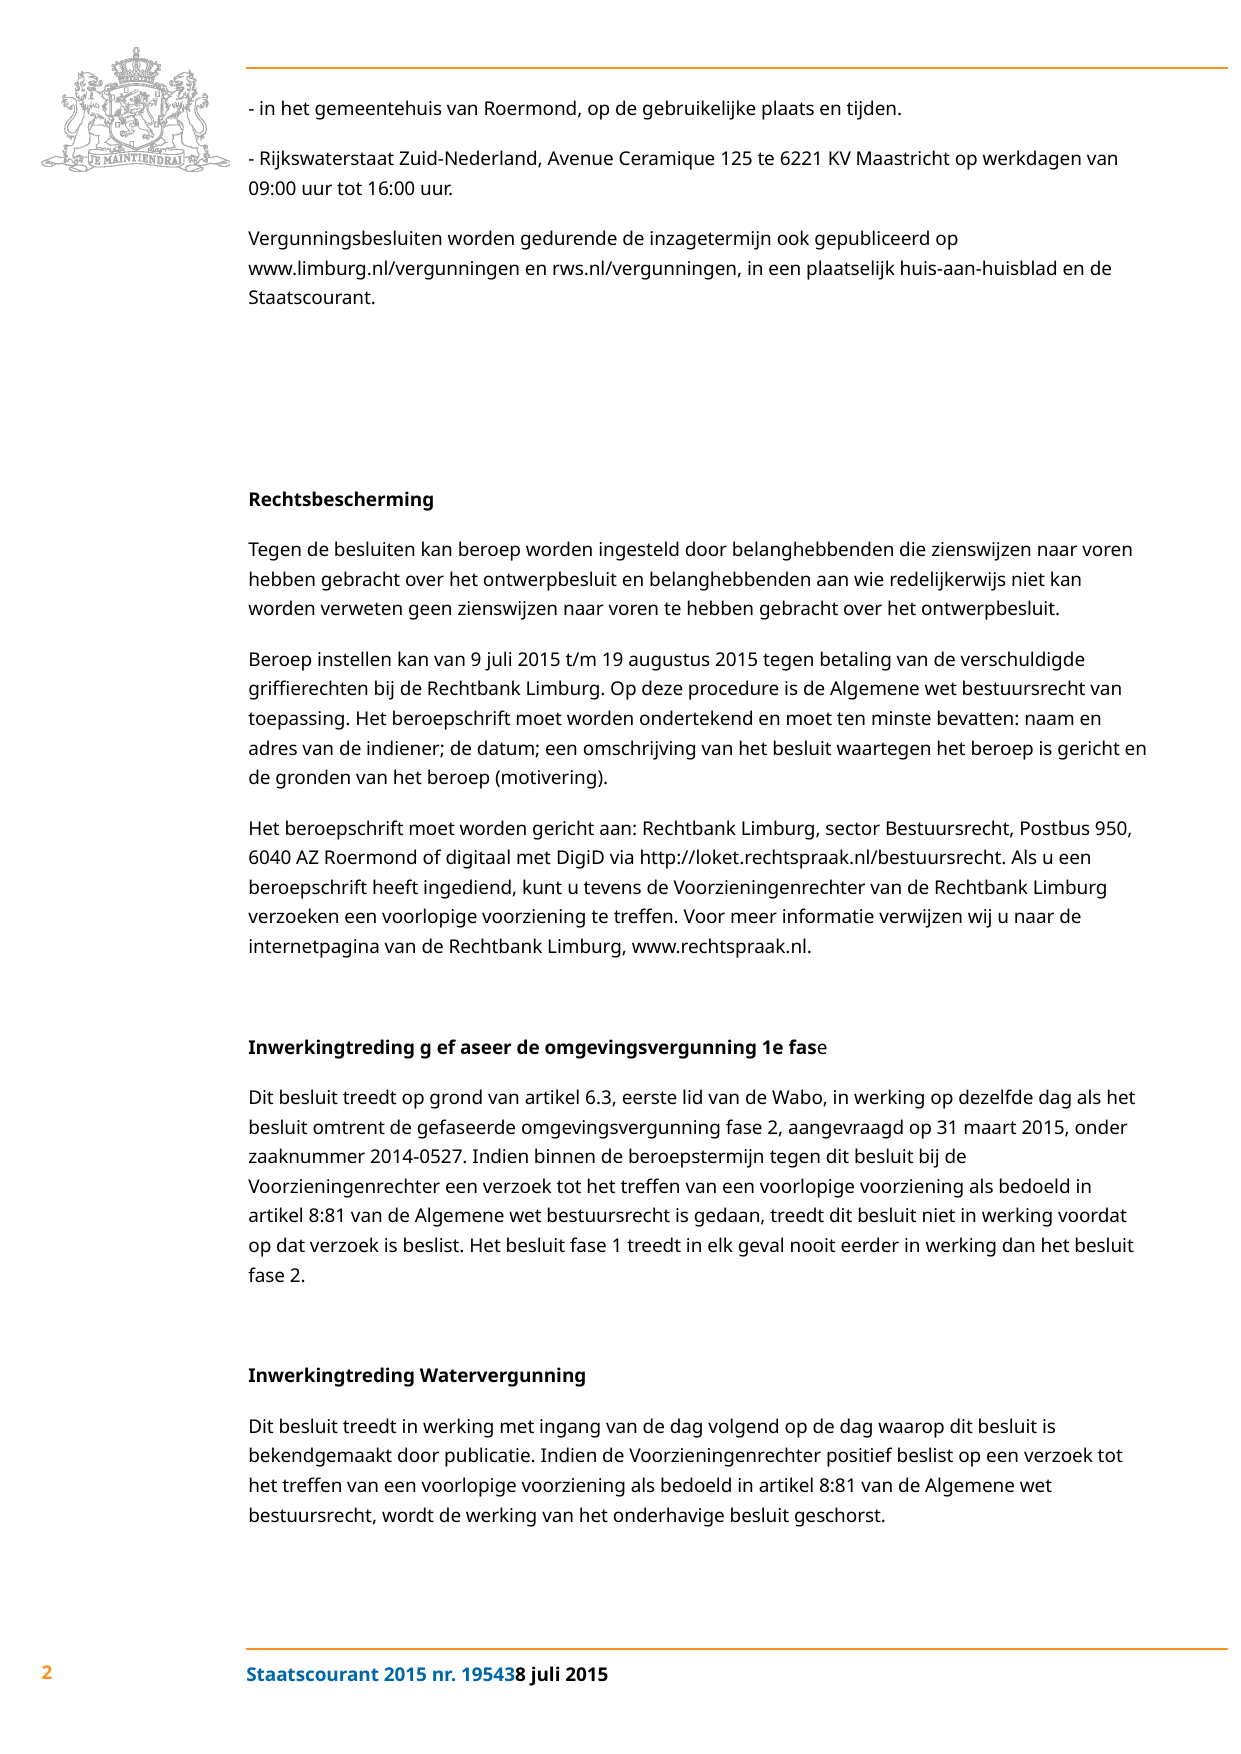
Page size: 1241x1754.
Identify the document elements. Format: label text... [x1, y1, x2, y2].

text Vergunningsbesluiten worden gedurende de inzagetermijn ook gepubliceerd op www.limburg.nl/vergunningen en rws.nl/vergunningen, in een plaatselijk huis-aan-huisblad en de Staatscourant. [248, 225, 1152, 310]
text Dit besluit treedt in werking met ingang van de dag volgend op de dag waarop dit besluit is bekendgemaakt door publicatie. Indien de Voorzieningenrechter positief beslist op een verzoek tot het treffen van een voorlopige voorziening als bedoeld in artikel 8:81 van de Algemene wet bestuursrecht, wordt de werking van het onderhavige besluit geschorst. [248, 1413, 1152, 1528]
text Het beroepschrift moet worden gericht aan: Rechtbank Limburg, sector Bestuursrecht, Postbus 950, 6040 AZ Roermond of digitaal met DigiD via http://loket.rechtspraak.nl/bestuursrecht. Als u een beroepschrift heeft ingediend, kunt u tevens de Voorzieningenrechter van de Rechtbank Limburg verzoeken een voorlopige voorziening te treffen. Voor meer informatie verwijzen wij u naar de internetpagina van de Rechtbank Limburg, www.rechtspraak.nl. [248, 815, 1152, 959]
text Beroep instellen kan van 9 juli 2015 t/m 19 augustus 2015 tegen betaling van de verschuldigde griffierechten bij de Rechtbank Limburg. Op deze procedure is de Algemene wet bestuursrecht van toepassing. Het beroepschrift moet worden ondertekend en moet ten minste bevatten: naam en adres van de indiener; de datum; een omschrijving van het besluit waartegen het beroep is gericht en de gronden van het beroep (motivering). [248, 646, 1152, 790]
text - in het gemeentehuis van Roermond, op de gebruikelijke plaats en tijden. [248, 95, 1152, 121]
text Inwerkingtreding Watervergunning [248, 1363, 1152, 1388]
picture [41, 47, 231, 172]
text - Rijkswaterstaat Zuid-Nederland, Avenue Ceramique 125 te 6221 KV Maastricht op werkdagen van 09:00 uur tot 16:00 uur. [248, 145, 1152, 201]
text Tegen de besluiten kan beroep worden ingesteld door belanghebbenden die zienswijzen naar voren hebben gebracht over het ontwerpbesluit en belanghebbenden aan wie redelijkerwijs niet kan worden verweten geen zienswijzen naar voren te hebben gebracht over het ontwerpbesluit. [248, 536, 1152, 621]
text Inwerkingtreding g ef aseer de omgevingsvergunning 1e fase [248, 1034, 1152, 1060]
text Rechtsbescherming [248, 486, 1152, 512]
text Dit besluit treedt op grond van artikel 6.3, eerste lid van de Wabo, in werking op dezelfde dag als het besluit omtrent de gefaseerde omgevingsvergunning fase 2, aangevraagd op 31 maart 2015, onder zaaknummer 2014-0527. Indien binnen de beroepstermijn tegen dit besluit bij de Voorzieningenrechter een verzoek tot het treffen van een voorlopige voorziening als bedoeld in artikel 8:81 van de Algemene wet bestuursrecht is gedaan, treedt dit besluit niet in werking voordat op dat verzoek is beslist. Het besluit fase 1 treedt in elk geval nooit eerder in werking dan het besluit fase 2. [248, 1084, 1152, 1288]
